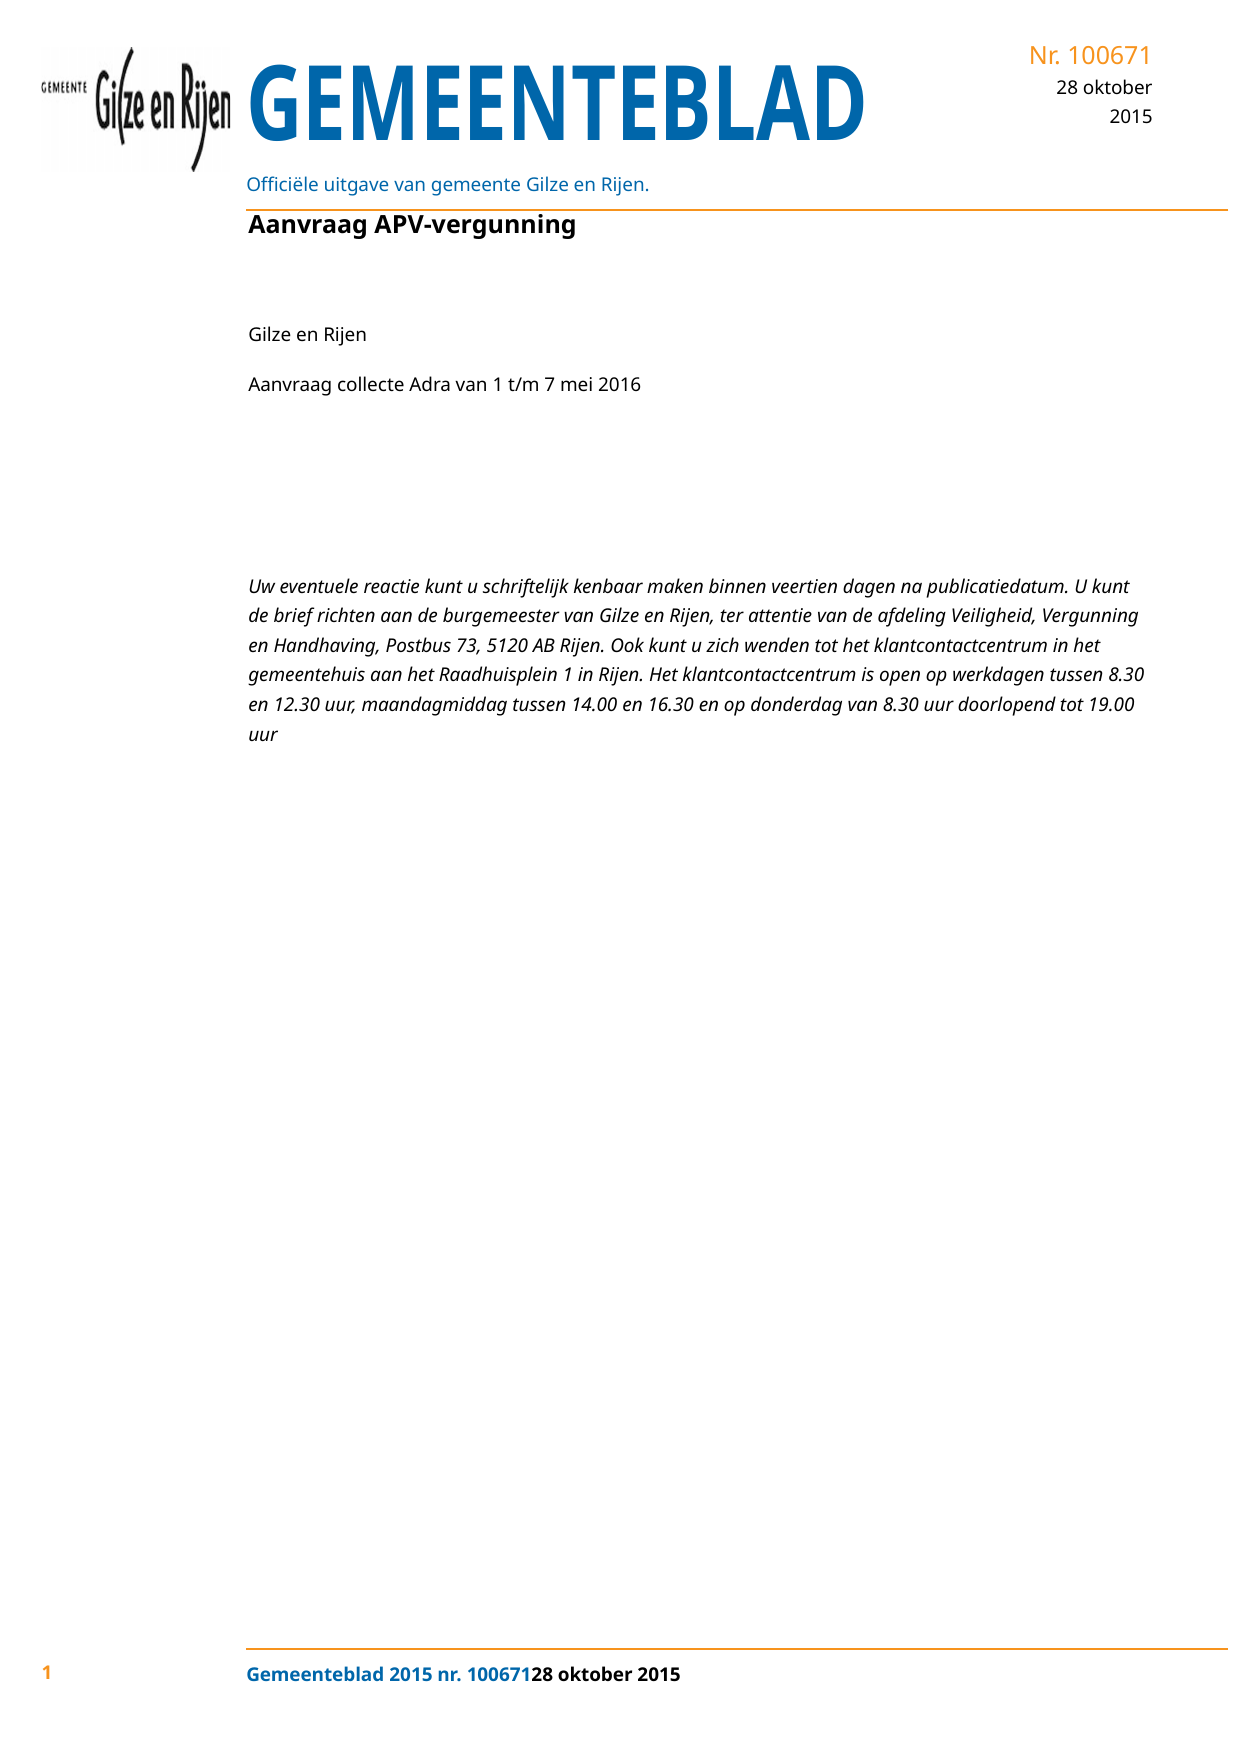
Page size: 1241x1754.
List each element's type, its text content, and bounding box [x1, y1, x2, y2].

text Uw eventuele reactie kunt u schriftelijk kenbaar maken binnen veertien dagen na publicatiedatum. U kunt de brief richten aan de burgemeester van Gilze en Rijen, ter attentie van de afdeling Veiligheid, Vergunning en Handhaving, Postbus 73, 5120 AB Rijen. Ook kunt u zich wenden tot het klantcontactcentrum in het gemeentehuis aan het Raadhuisplein 1 in Rijen. Het klantcontactcentrum is open op werkdagen tussen 8.30 en 12.30 uur, maandagmiddag tussen 14.00 en 16.30 en op donderdag van 8.30 uur doorlopend tot 19.00 uur [248, 573, 1152, 746]
text Gilze en Rijen [248, 321, 1152, 346]
text Aanvraag APV-vergunning [248, 211, 1152, 241]
picture [41, 47, 231, 172]
text Aanvraag collecte Adra van 1 t/m 7 mei 2016 [248, 371, 1152, 397]
